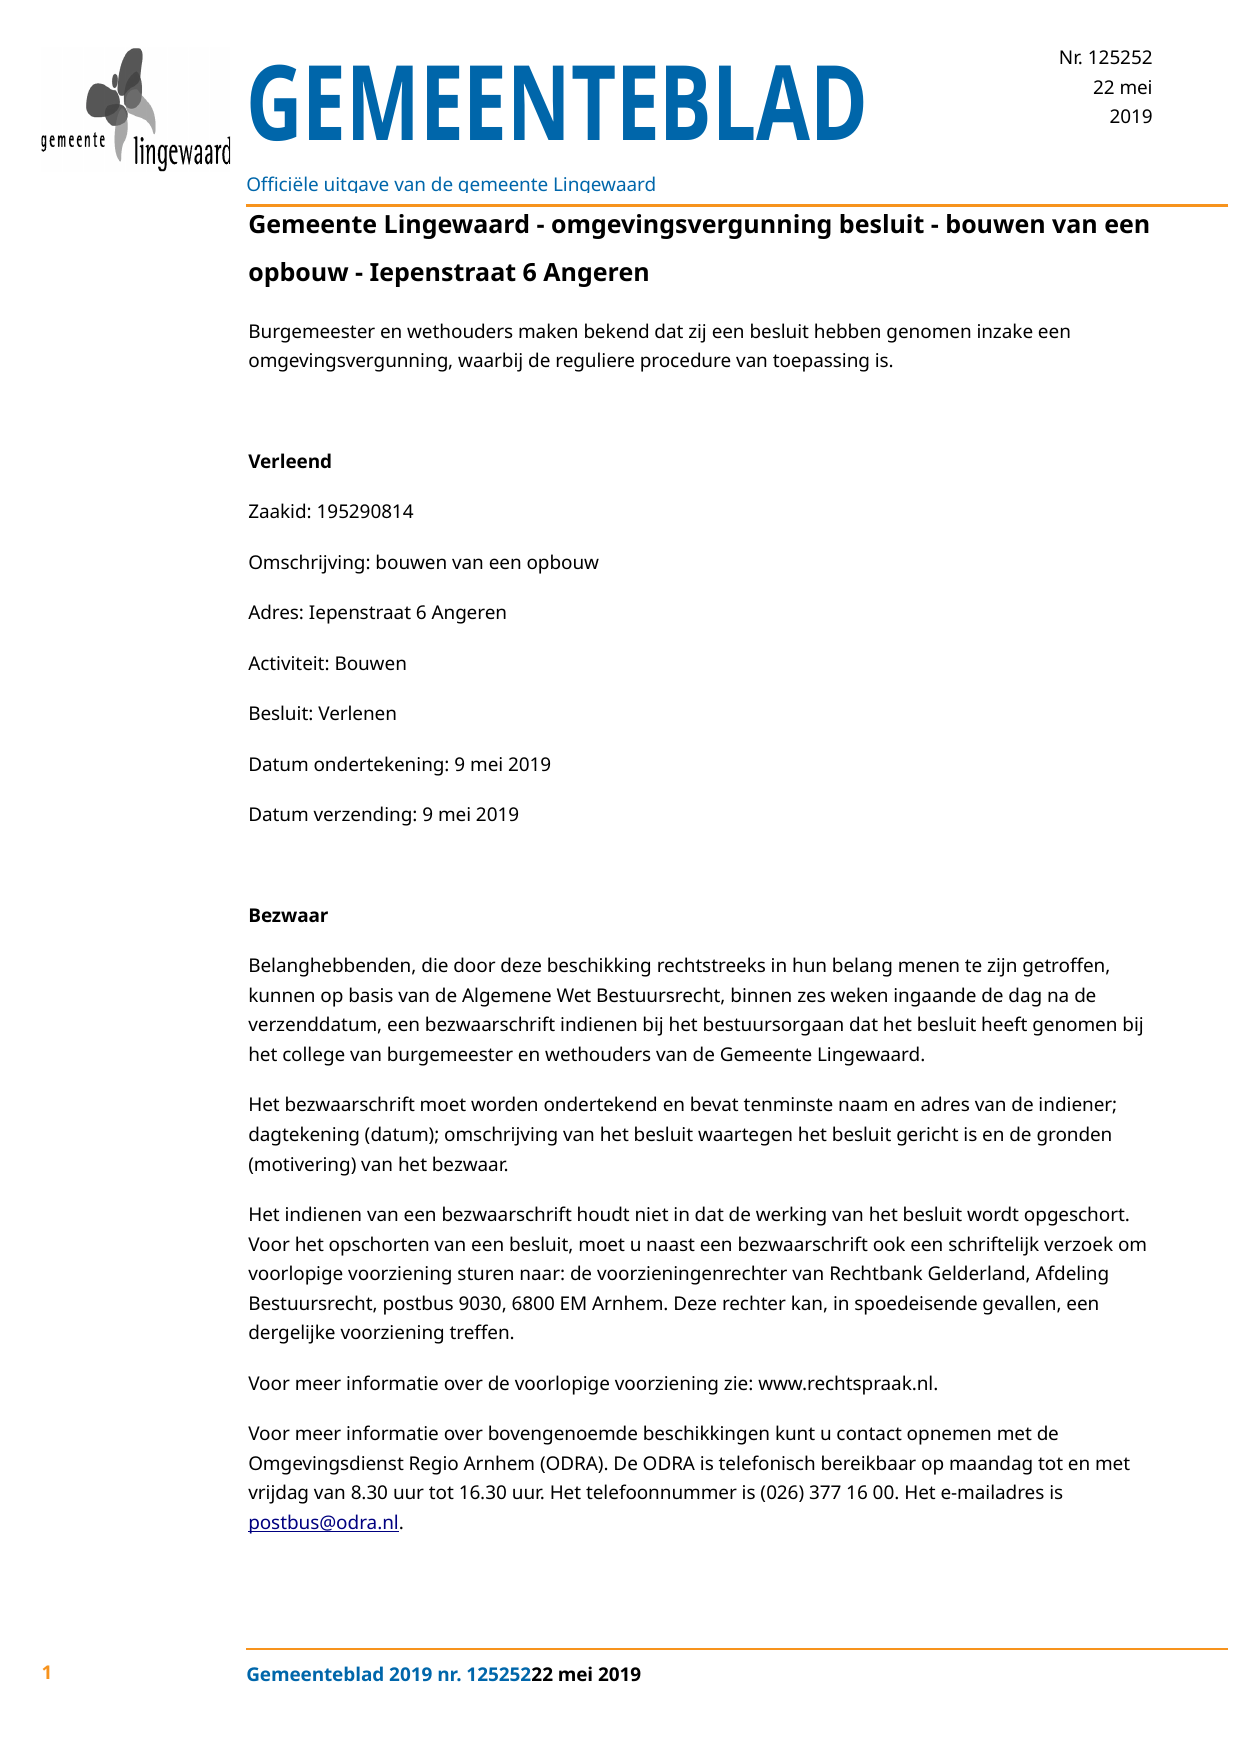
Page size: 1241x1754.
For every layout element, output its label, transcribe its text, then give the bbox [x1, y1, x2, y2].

picture [41, 47, 231, 172]
text Gemeente Lingewaard - omgevingsvergunning besluit - bouwen van een opbouw - Iepenstraat 6 Angeren [248, 207, 1152, 288]
text Burgemeester en wethouders maken bekend dat zij een besluit hebben genomen inzake een omgevingsvergunning, waarbij de reguliere procedure van toepassing is. [248, 318, 1152, 373]
text Voor meer informatie over bovengenoemde beschikkingen kunt u contact opnemen met de Omgevingsdienst Regio Arnhem (ODRA). De ODRA is telefonisch bereikbaar op maandag tot en met vrijdag van 8.30 uur tot 16.30 uur. Het telefoonnummer is (026) 377 16 00. Het e-mailadres is postbus@odra.nl. [248, 1420, 1152, 1535]
text Belanghebbenden, die door deze beschikking rechtstreeks in hun belang menen te zijn getroffen, kunnen op basis van de Algemene Wet Bestuursrecht, binnen zes weken ingaande de dag na de verzenddatum, een bezwaarschrift indienen bij het bestuursorgaan dat het besluit heeft genomen bij het college van burgemeester en wethouders van de Gemeente Lingewaard. [248, 952, 1152, 1067]
text Adres: Iepenstraat 6 Angeren [248, 599, 1152, 625]
text Verleend [248, 448, 1152, 474]
text Het indienen van een bezwaarschrift houdt niet in dat de werking van het besluit wordt opgeschort. Voor het opschorten van een besluit, moet u naast een bezwaarschrift ook een schriftelijk verzoek om voorlopige voorziening sturen naar: de voorzieningenrechter van Rechtbank Gelderland, Afdeling Bestuursrecht, postbus 9030, 6800 EM Arnhem. Deze rechter kan, in spoedeisende gevallen, een dergelijke voorziening treffen. [248, 1201, 1152, 1345]
text Datum verzending: 9 mei 2019 [248, 801, 1152, 827]
text Zaakid: 195290814 [248, 499, 1152, 524]
text Datum ondertekening: 9 mei 2019 [248, 751, 1152, 777]
text Bezwaar [248, 902, 1152, 928]
text Activiteit: Bouwen [248, 650, 1152, 676]
text Omschrijving: bouwen van een opbouw [248, 549, 1152, 575]
text Voor meer informatie over de voorlopige voorziening zie: www.rechtspraak.nl. [248, 1370, 1152, 1396]
text Het bezwaarschrift moet worden ondertekend en bevat tenminste naam en adres van de indiener; dagtekening (datum); omschrijving van het besluit waartegen het besluit gericht is en de gronden (motivering) van het bezwaar. [248, 1092, 1152, 1177]
text Besluit: Verlenen [248, 700, 1152, 726]
